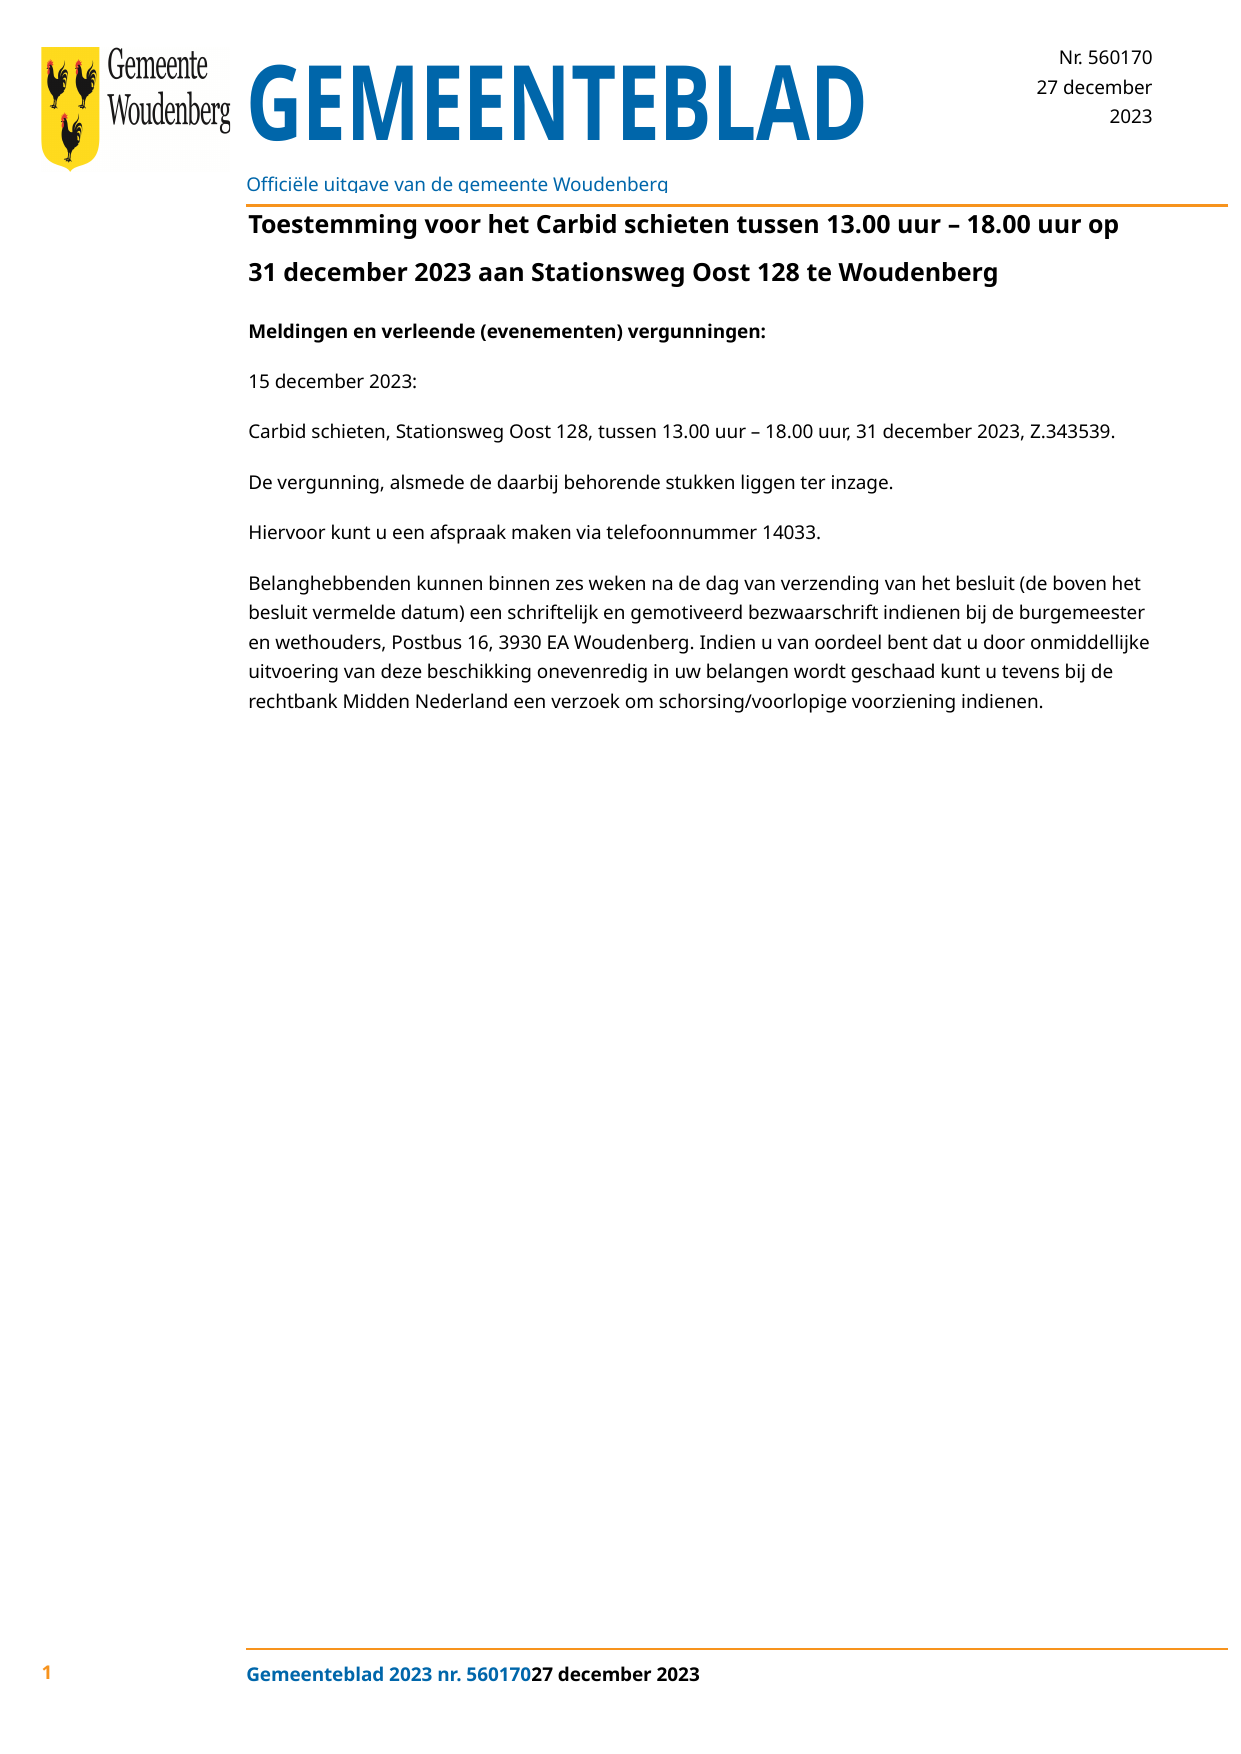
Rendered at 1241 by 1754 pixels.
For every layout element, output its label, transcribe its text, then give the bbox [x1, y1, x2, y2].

text Meldingen en verleende (evenementen) vergunningen: [248, 318, 1152, 344]
text Carbid schieten, Stationsweg Oost 128, tussen 13.00 uur – 18.00 uur, 31 december 2023, Z.343539. [248, 419, 1152, 444]
text Toestemming voor het Carbid schieten tussen 13.00 uur – 18.00 uur op 31 december 2023 aan Stationsweg Oost 128 te Woudenberg [248, 207, 1152, 288]
text 15 december 2023: [248, 368, 1152, 394]
text Hiervoor kunt u een afspraak maken via telefoonnummer 14033. [248, 519, 1152, 545]
picture [41, 47, 231, 172]
text De vergunning, alsmede de daarbij behorende stukken liggen ter inzage. [248, 469, 1152, 495]
text Belanghebbenden kunnen binnen zes weken na de dag van verzending van het besluit (de boven het besluit vermelde datum) een schriftelijk en gemotiveerd bezwaarschrift indienen bij de burgemeester en wethouders, Postbus 16, 3930 EA Woudenberg. Indien u van oordeel bent dat u door onmiddellijke uitvoering van deze beschikking onevenredig in uw belangen wordt geschaad kunt u tevens bij de rechtbank Midden Nederland een verzoek om schorsing/voorlopige voorziening indienen. [248, 570, 1152, 714]
